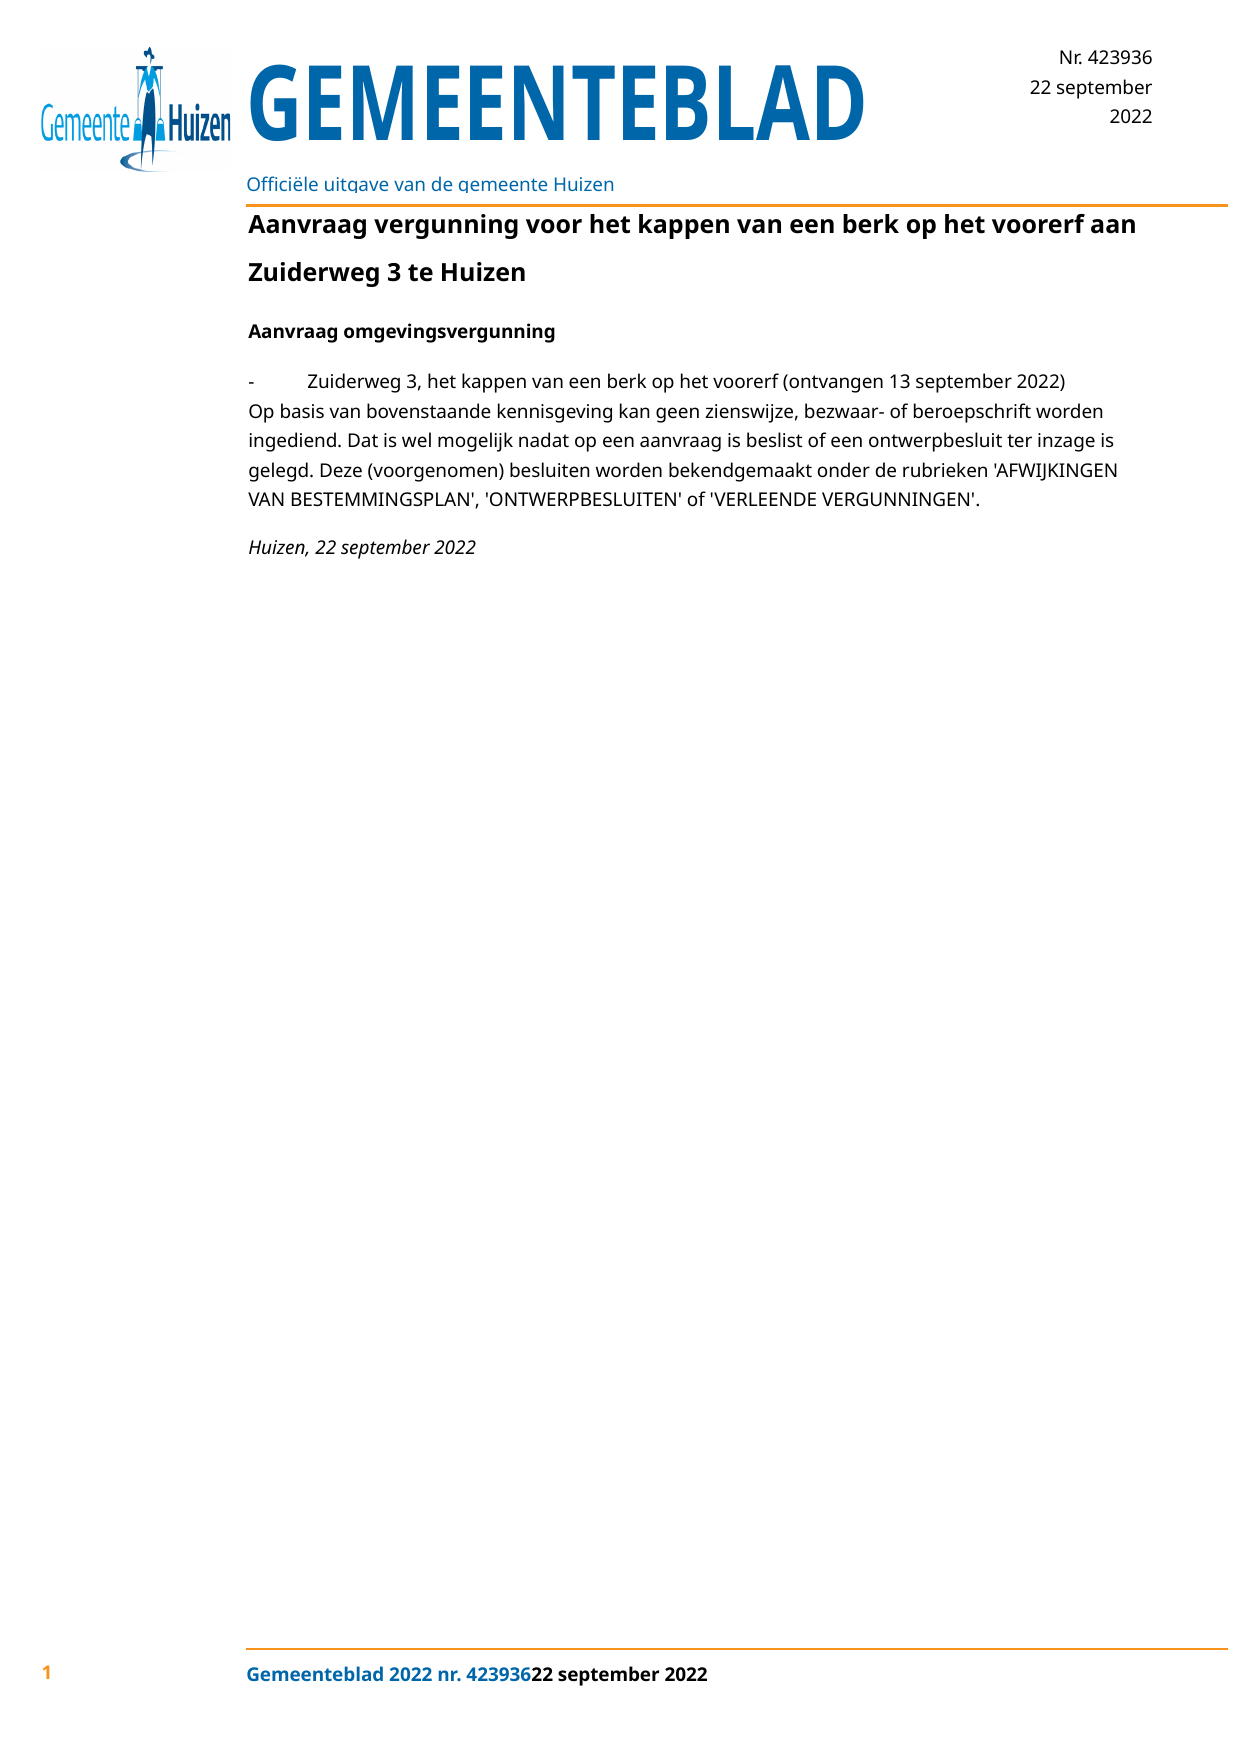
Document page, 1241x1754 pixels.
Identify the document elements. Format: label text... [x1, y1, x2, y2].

text Aanvraag omgevingsvergunning [248, 318, 1152, 344]
text Aanvraag vergunning voor het kappen van een berk op het voorerf aan Zuiderweg 3 te Huizen [248, 207, 1152, 288]
picture [41, 47, 231, 172]
text Huizen, 22 september 2022 [248, 534, 1152, 560]
text Op basis van bovenstaande kennisgeving kan geen zienswijze, bezwaar- of beroepschrift worden ingediend. Dat is wel mogelijk nadat op een aanvraag is beslist of een ontwerpbesluit ter inzage is gelegd. Deze (voorgenomen) besluiten worden bekendgemaakt onder de rubrieken 'AFWIJKINGEN VAN BESTEMMINGSPLAN', 'ONTWERPBESLUITEN' of 'VERLEENDE VERGUNNINGEN'. [248, 398, 1152, 512]
list Zuiderweg 3, het kappen van een berk op het voorerf (ontvangen 13 september 2022) [248, 368, 1152, 394]
